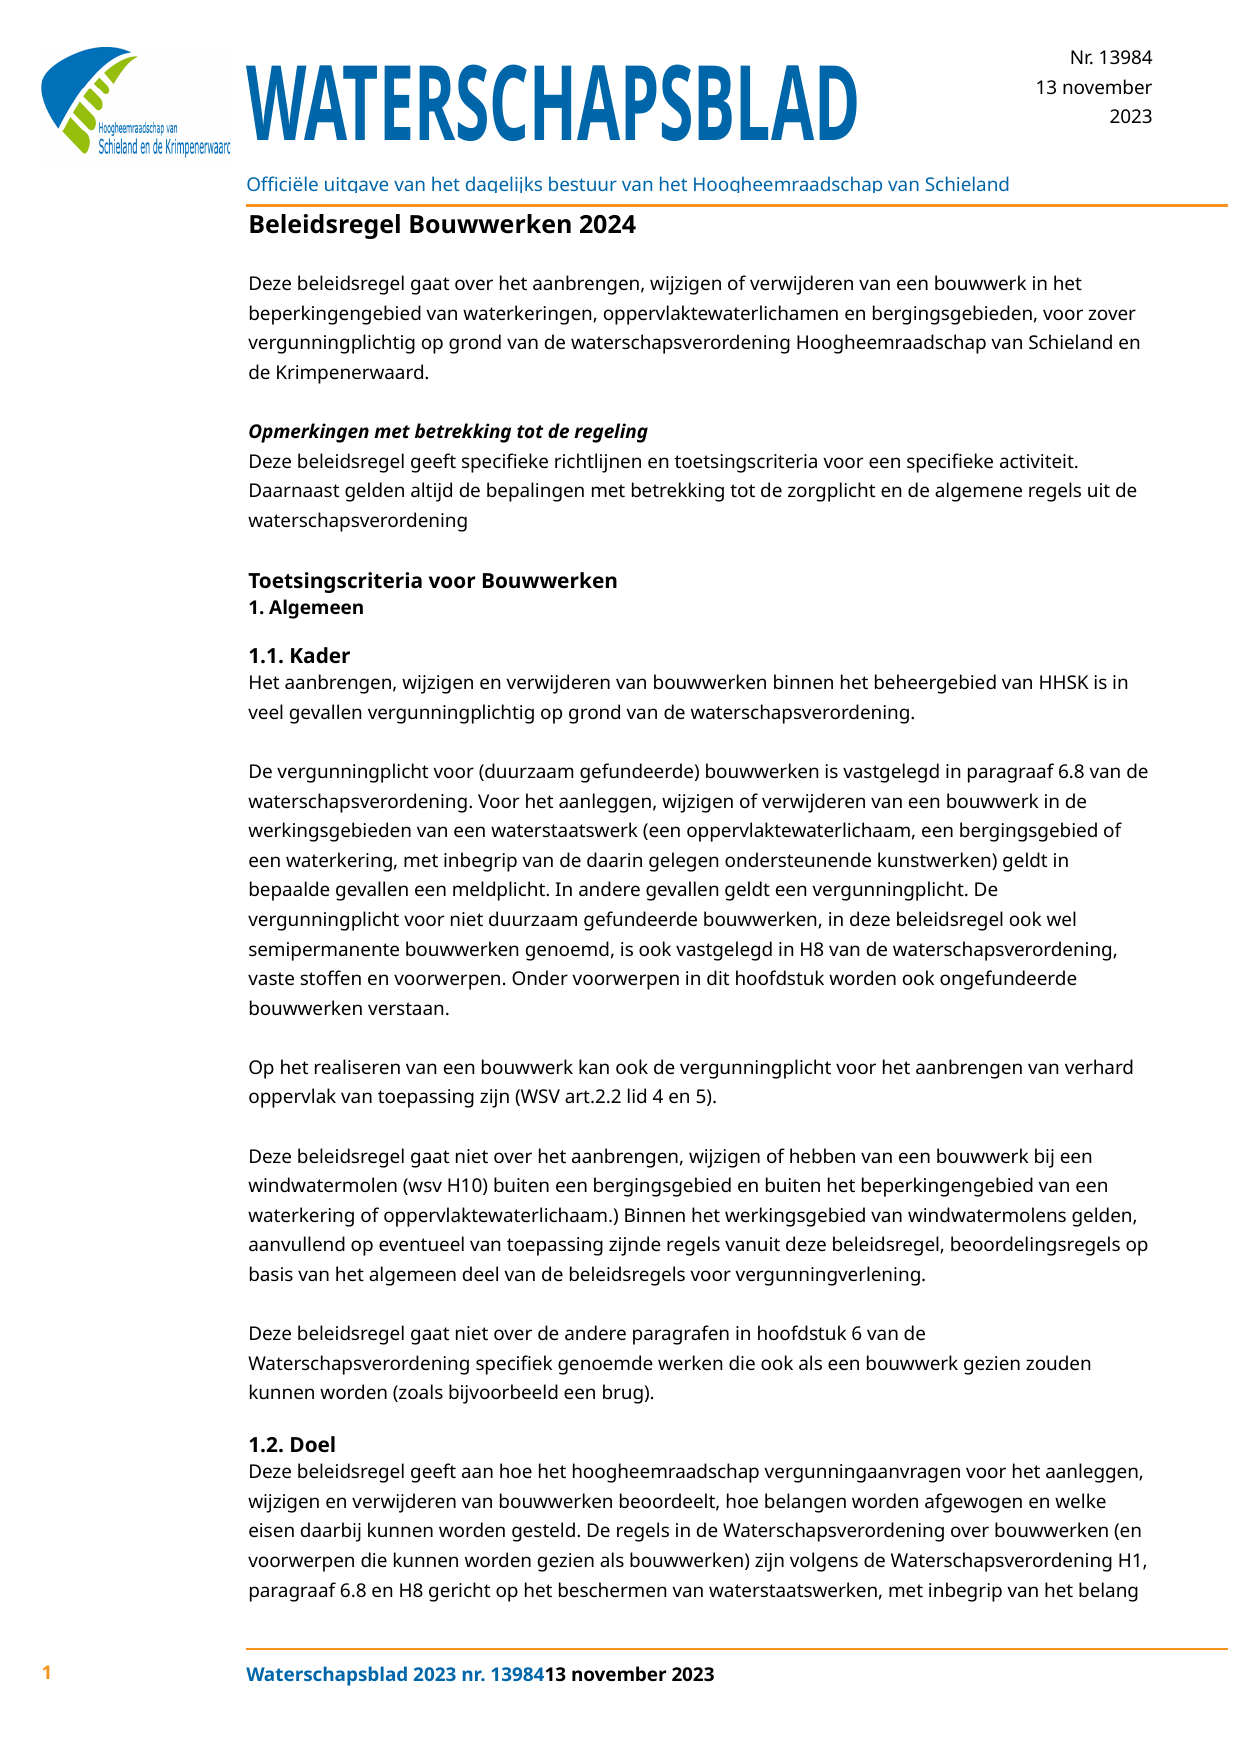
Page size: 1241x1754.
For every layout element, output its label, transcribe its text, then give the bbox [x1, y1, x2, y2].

text De vergunningplicht voor (duurzaam gefundeerde) bouwwerken is vastgelegd in paragraaf 6.8 van de waterschapsverordening. Voor het aanleggen, wijzigen of verwijderen van een bouwwerk in de werkingsgebieden van een waterstaatswerk (een oppervlaktewaterlichaam, een bergingsgebied of een waterkering, met inbegrip van de daarin gelegen ondersteunende kunstwerken) geldt in bepaalde gevallen een meldplicht. In andere gevallen geldt een vergunningplicht. De vergunningplicht voor niet duurzaam gefundeerde bouwwerken, in deze beleidsregel ook wel semipermanente bouwwerken genoemd, is ook vastgelegd in H8 van de waterschapsverordening, vaste stoffen en voorwerpen. Onder voorwerpen in dit hoofdstuk worden ook ongefundeerde bouwwerken verstaan. [248, 758, 1152, 1021]
text 1. Algemeen [248, 594, 1152, 620]
text Opmerkingen met betrekking tot de regeling [248, 418, 1152, 444]
text Deze beleidsregel geeft aan hoe het hoogheemraadschap vergunningaanvragen voor het aanleggen, wijzigen en verwijderen van bouwwerken beoordeelt, hoe belangen worden afgewogen en welke eisen daarbij kunnen worden gesteld. De regels in de Waterschapsverordening over bouwwerken (en voorwerpen die kunnen worden gezien als bouwwerken) zijn volgens de Waterschapsverordening H1, paragraaf 6.8 en H8 gericht op het beschermen van waterstaatswerken, met inbegrip van het belang [248, 1458, 1152, 1602]
text Deze beleidsregel gaat niet over het aanbrengen, wijzigen of hebben van een bouwwerk bij een windwatermolen (wsv H10) buiten een bergingsgebied en buiten het beperkingengebied van een waterkering of oppervlaktewaterlichaam.) Binnen het werkingsgebied van windwatermolens gelden, aanvullend op eventueel van toepassing zijnde regels vanuit deze beleidsregel, beoordelingsregels op basis van het algemeen deel van de beleidsregels voor vergunningverlening. [248, 1143, 1152, 1287]
text Het aanbrengen, wijzigen en verwijderen van bouwwerken binnen het beheergebied van HHSK is in veel gevallen vergunningplichtig op grond van de waterschapsverordening. [248, 669, 1152, 725]
picture [41, 47, 231, 172]
text Beleidsregel Bouwwerken 2024 [248, 207, 1152, 241]
text Deze beleidsregel gaat niet over de andere paragrafen in hoofdstuk 6 van de Waterschapsverordening specifiek genoemde werken die ook als een bouwwerk gezien zouden kunnen worden (zoals bijvoorbeeld een brug). [248, 1320, 1152, 1405]
text Deze beleidsregel geeft specifieke richtlijnen en toetsingscriteria voor een specifieke activiteit. Daarnaast gelden altijd de bepalingen met betrekking tot de zorgplicht en de algemene regels uit de waterschapsverordening [248, 448, 1152, 533]
text Op het realiseren van een bouwwerk kan ook de vergunningplicht voor het aanbrengen van verhard oppervlak van toepassing zijn (WSV art.2.2 lid 4 en 5). [248, 1054, 1152, 1109]
text 1.1. Kader [248, 641, 1152, 669]
text 1.2. Doel [248, 1430, 1152, 1458]
text Toetsingscriteria voor Bouwwerken [248, 566, 1152, 594]
text Deze beleidsregel gaat over het aanbrengen, wijzigen of verwijderen van een bouwwerk in het beperkingengebied van waterkeringen, oppervlaktewaterlichamen en bergingsgebieden, voor zover vergunningplichtig op grond van de waterschapsverordening Hoogheemraadschap van Schieland en de Krimpenerwaard. [248, 270, 1152, 385]
